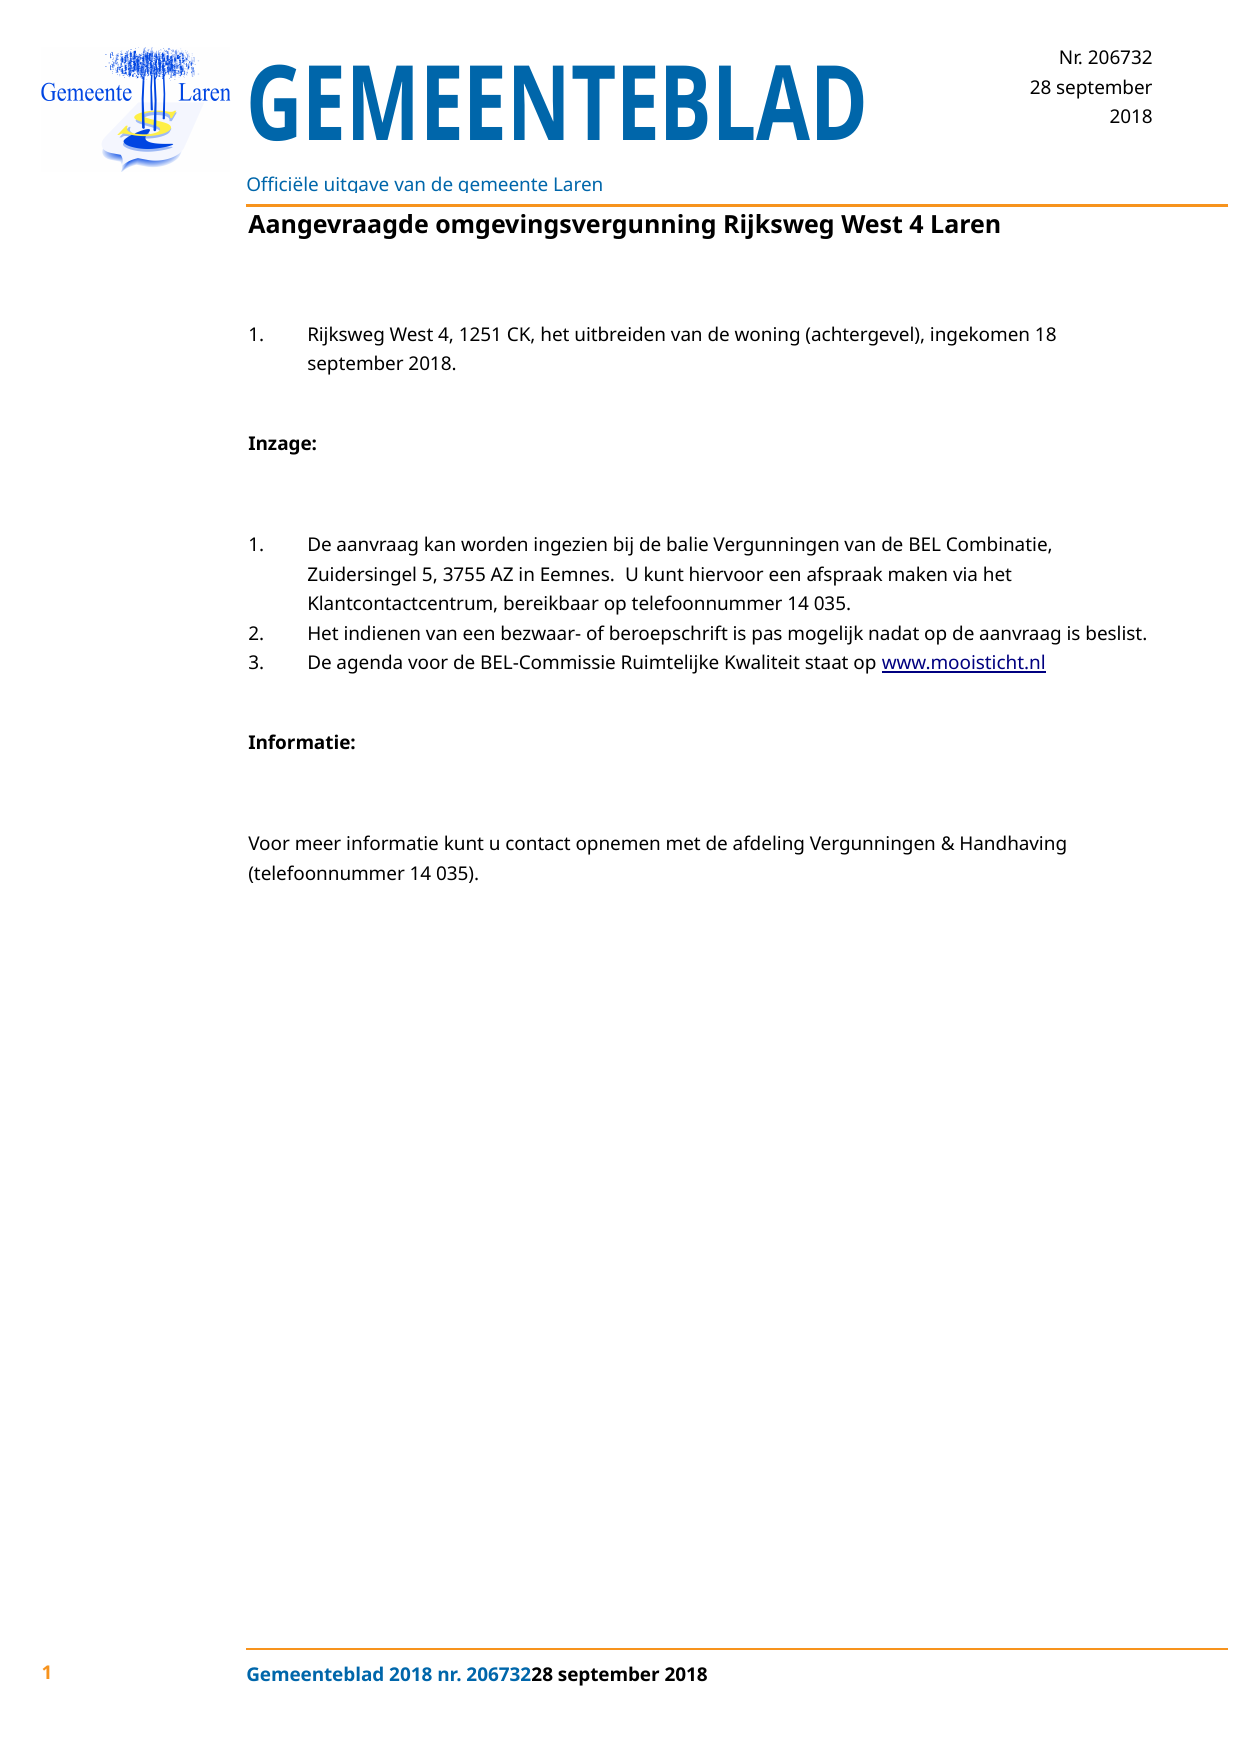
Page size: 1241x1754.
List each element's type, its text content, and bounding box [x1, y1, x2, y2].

list Het indienen van een bezwaar- of beroepschrift is pas mogelijk nadat op de aanvraag is beslist. [248, 620, 1152, 646]
text Aangevraagde omgevingsvergunning Rijksweg West 4 Laren [248, 207, 1152, 241]
text Voor meer informatie kunt u contact opnemen met de afdeling Vergunningen & Handhaving (telefoonnummer 14 035). [248, 830, 1152, 886]
list De agenda voor de BEL-Commissie Ruimtelijke Kwaliteit staat op www.mooisticht.nl [248, 649, 1152, 675]
list Rijksweg West 4, 1251 CK, het uitbreiden van de woning (achtergevel), ingekomen 18 september 2018. [248, 321, 1152, 376]
list De aanvraag kan worden ingezien bij de balie Vergunningen van de BEL Combinatie, Zuidersingel 5, 3755 AZ in Eemnes. U kunt hiervoor een afspraak maken via het Klantcontactcentrum, bereikbaar op telefoonnummer 14 035. [248, 531, 1152, 616]
text Informatie: [248, 729, 1152, 755]
picture [41, 47, 231, 172]
text Inzage: [248, 430, 1152, 456]
